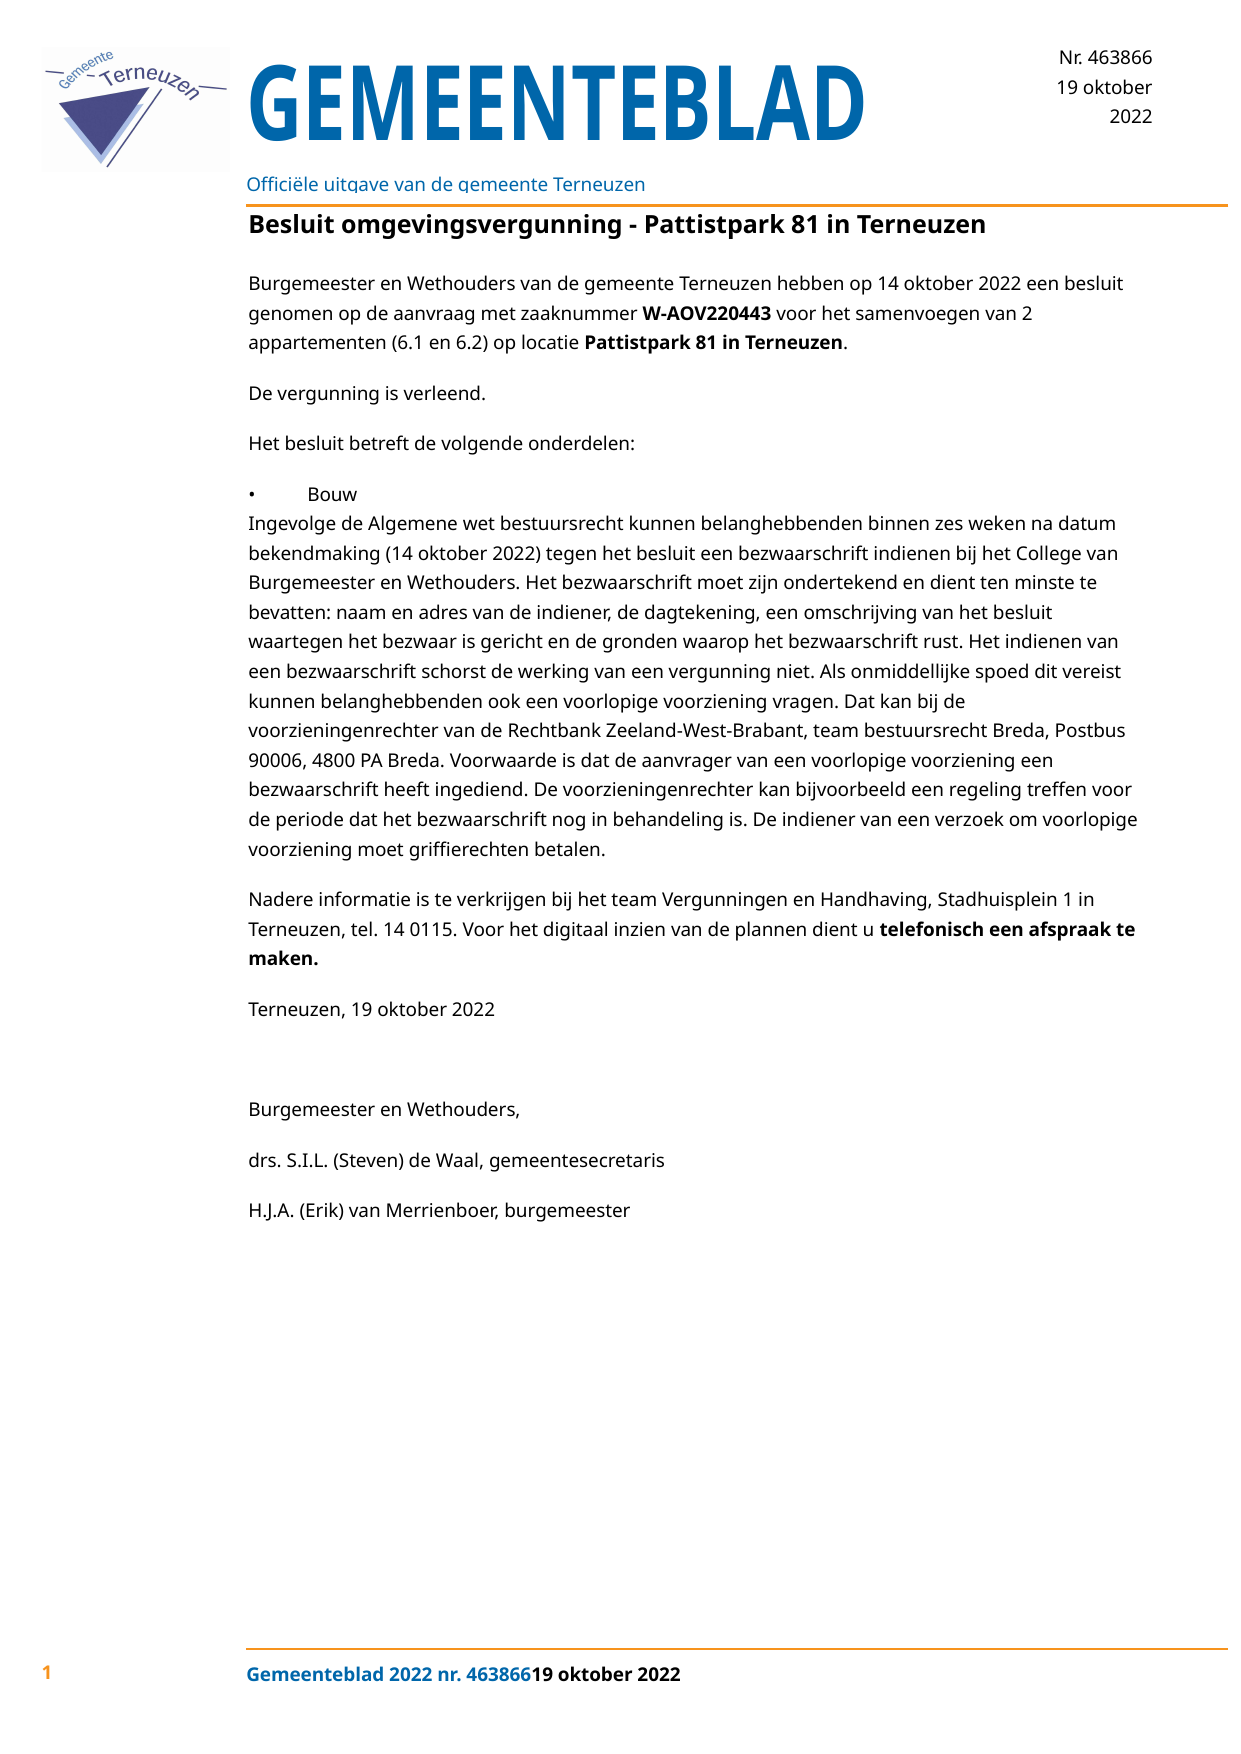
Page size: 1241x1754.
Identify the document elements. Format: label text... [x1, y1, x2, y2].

text Nadere informatie is te verkrijgen bij het team Vergunningen en Handhaving, Stadhuisplein 1 in Terneuzen, tel. 14 0115. Voor het digitaal inzien van de plannen dient u telefonisch een afspraak te maken. [248, 886, 1152, 971]
text drs. S.I.L. (Steven) de Waal, gemeentesecretaris [248, 1147, 1152, 1173]
text Het besluit betreft de volgende onderdelen: [248, 430, 1152, 456]
text Ingevolge de Algemene wet bestuursrecht kunnen belanghebbenden binnen zes weken na datum bekendmaking (14 oktober 2022) tegen het besluit een bezwaarschrift indienen bij het College van Burgemeester en Wethouders. Het bezwaarschrift moet zijn ondertekend en dient ten minste te bevatten: naam en adres van de indiener, de dagtekening, een omschrijving van het besluit waartegen het bezwaar is gericht en de gronden waarop het bezwaarschrift rust. Het indienen van een bezwaarschrift schorst de werking van een vergunning niet. Als onmiddellijke spoed dit vereist kunnen belanghebbenden ook een voorlopige voorziening vragen. Dat kan bij de voorzieningenrechter van de Rechtbank Zeeland-West-Brabant, team bestuursrecht Breda, Postbus 90006, 4800 PA Breda. Voorwaarde is dat de aanvrager van een voorlopige voorziening een bezwaarschrift heeft ingediend. De voorzieningenrechter kan bijvoorbeeld een regeling treffen voor de periode dat het bezwaarschrift nog in behandeling is. De indiener van een verzoek om voorlopige voorziening moet griffierechten betalen. [248, 510, 1152, 861]
text Besluit omgevingsvergunning - Pattistpark 81 in Terneuzen [248, 207, 1152, 241]
text De vergunning is verleend. [248, 380, 1152, 406]
text Burgemeester en Wethouders, [248, 1097, 1152, 1122]
picture [41, 47, 231, 172]
text Terneuzen, 19 oktober 2022 [248, 996, 1152, 1021]
list Bouw [248, 481, 1152, 506]
text Burgemeester en Wethouders van de gemeente Terneuzen hebben op 14 oktober 2022 een besluit genomen op de aanvraag met zaaknummer W-AOV220443 voor het samenvoegen van 2 appartementen (6.1 en 6.2) op locatie Pattistpark 81 in Terneuzen. [248, 270, 1152, 355]
text H.J.A. (Erik) van Merrienboer, burgemeester [248, 1197, 1152, 1223]
